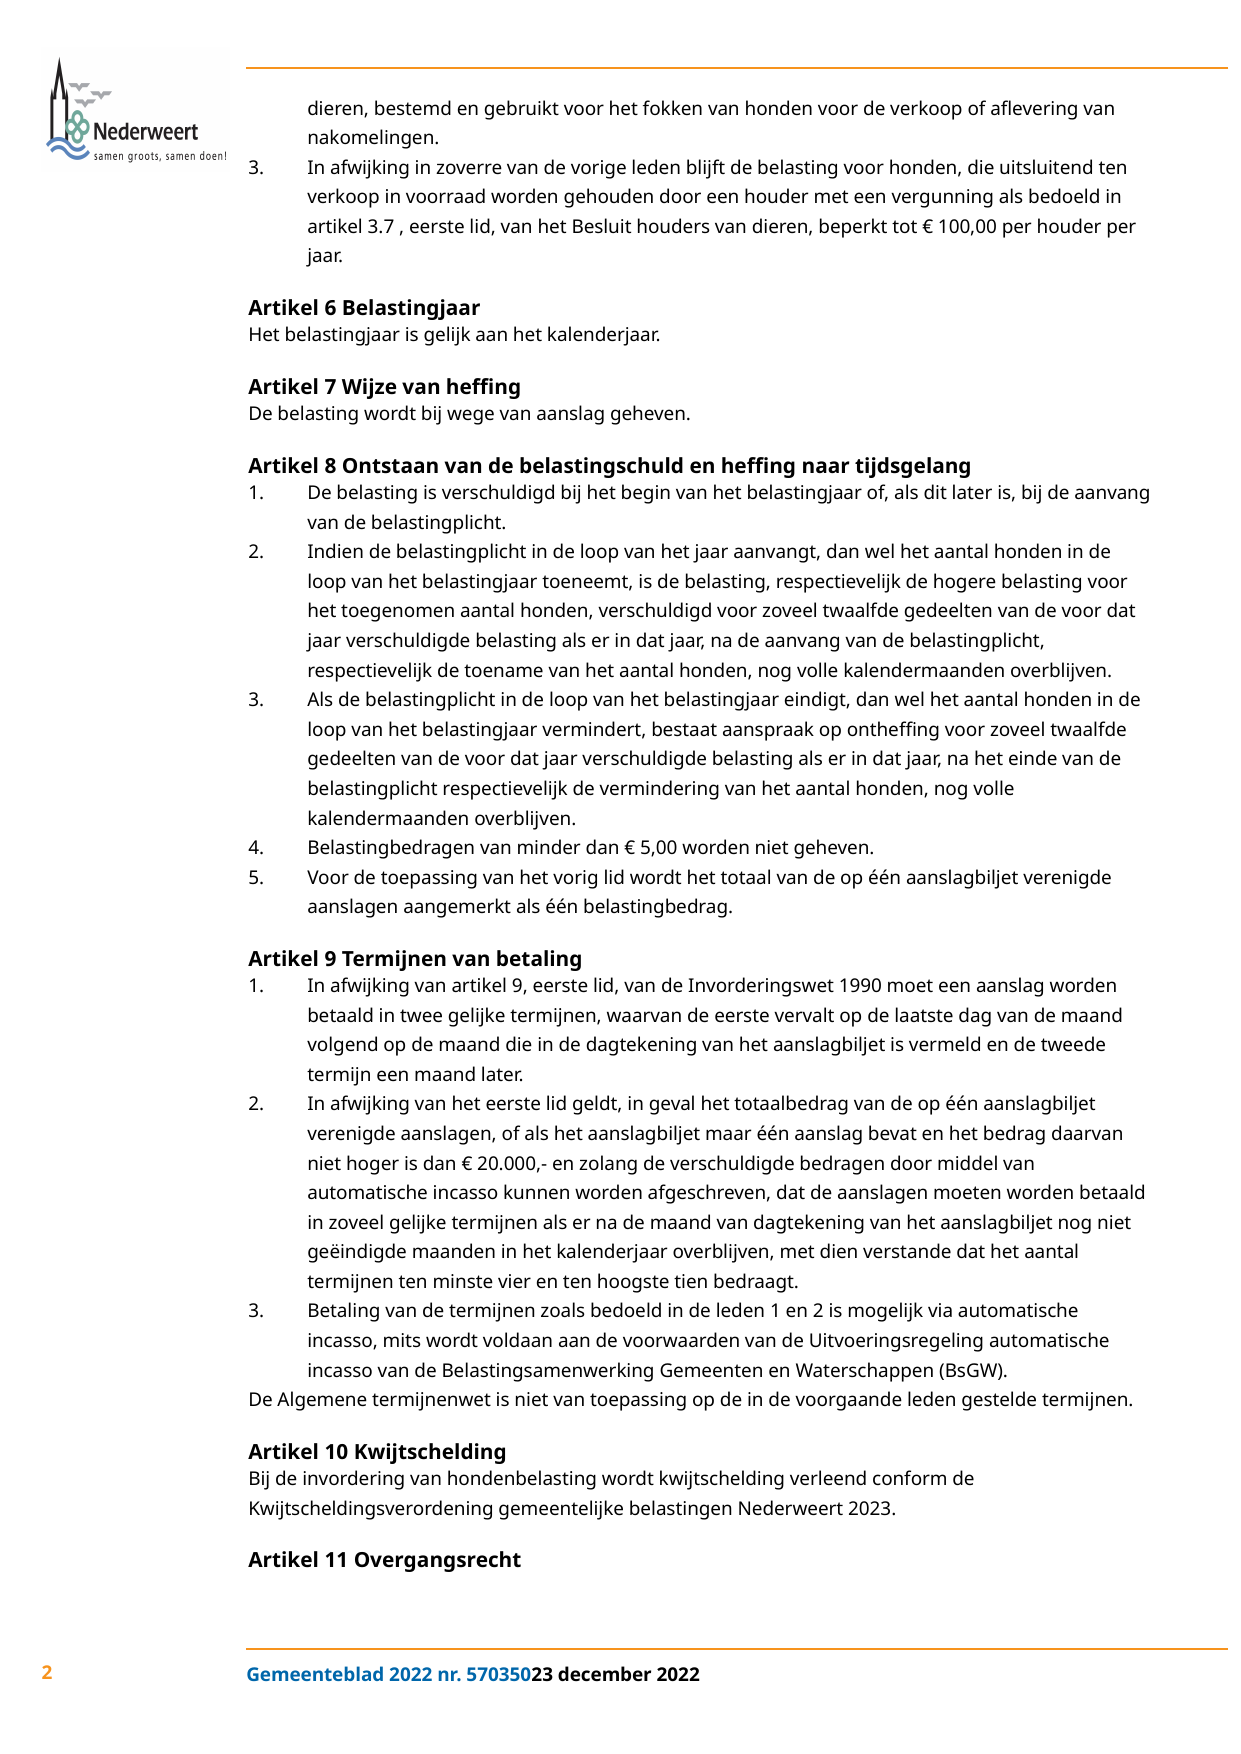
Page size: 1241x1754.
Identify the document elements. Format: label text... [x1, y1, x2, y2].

list Betaling van de termijnen zoals bedoeld in de leden 1 en 2 is mogelijk via automatische incasso, mits wordt voldaan aan de voorwaarden van de Uitvoeringsregeling automatische incasso van de Belastingsamenwerking Gemeenten en Waterschappen (BsGW). [248, 1298, 1152, 1383]
text Artikel 11 Overgangsrecht [248, 1545, 1152, 1574]
text De belasting wordt bij wege van aanslag geheven. [248, 400, 1152, 426]
text Artikel 6 Belastingjaar [248, 293, 1152, 322]
list De belasting is verschuldigd bij het begin van het belastingjaar of, als dit later is, bij de aanvang van de belastingplicht. [248, 479, 1152, 534]
list In afwijking van artikel 9, eerste lid, van de Invorderingswet 1990 moet een aanslag worden betaald in twee gelijke termijnen, waarvan de eerste vervalt op de laatste dag van de maand volgend op de maand die in de dagtekening van het aanslagbiljet is vermeld en de tweede termijn een maand later. [248, 972, 1152, 1087]
text Bij de invordering van hondenbelasting wordt kwijtschelding verleend conform de Kwijtscheldingsverordening gemeentelijke belastingen Nederweert 2023. [248, 1465, 1152, 1521]
text Artikel 8 Ontstaan van de belastingschuld en heffing naar tijdsgelang [248, 451, 1152, 479]
text Artikel 7 Wijze van heffing [248, 372, 1152, 400]
list In afwijking van het eerste lid geldt, in geval het totaalbedrag van de op één aanslagbiljet verenigde aanslagen, of als het aanslagbiljet maar één aanslag bevat en het bedrag daarvan niet hoger is dan € 20.000,- en zolang de verschuldigde bedragen door middel van automatische incasso kunnen worden afgeschreven, dat de aanslagen moeten worden betaald in zoveel gelijke termijnen als er na de maand van dagtekening van het aanslagbiljet nog niet geëindigde maanden in het kalenderjaar overblijven, met dien verstande dat het aantal termijnen ten minste vier en ten hoogste tien bedraagt. [248, 1091, 1152, 1294]
picture [41, 47, 231, 172]
list Indien de belastingplicht in de loop van het jaar aanvangt, dan wel het aantal honden in de loop van het belastingjaar toeneemt, is de belasting, respectievelijk de hogere belasting voor het toegenomen aantal honden, verschuldigd voor zoveel twaalfde gedeelten van de voor dat jaar verschuldigde belasting als er in dat jaar, na de aanvang van de belastingplicht, respectievelijk de toename van het aantal honden, nog volle kalendermaanden overblijven. [248, 538, 1152, 682]
list Belastingbedragen van minder dan € 5,00 worden niet geheven. [248, 834, 1152, 860]
text Artikel 9 Termijnen van betaling [248, 944, 1152, 972]
list dieren, bestemd en gebruikt voor het fokken van honden voor de verkoop of aflevering van nakomelingen. [248, 95, 1152, 150]
text Het belastingjaar is gelijk aan het kalenderjaar. [248, 322, 1152, 347]
list Voor de toepassing van het vorig lid wordt het totaal van de op één aanslagbiljet verenigde aanslagen aangemerkt als één belastingbedrag. [248, 864, 1152, 919]
list Als de belastingplicht in de loop van het belastingjaar eindigt, dan wel het aantal honden in de loop van het belastingjaar vermindert, bestaat aanspraak op ontheffing voor zoveel twaalfde gedeelten van de voor dat jaar verschuldigde belasting als er in dat jaar, na het einde van de belastingplicht respectievelijk de vermindering van het aantal honden, nog volle kalendermaanden overblijven. [248, 686, 1152, 830]
text Artikel 10 Kwijtschelding [248, 1437, 1152, 1465]
list In afwijking in zoverre van de vorige leden blijft de belasting voor honden, die uitsluitend ten verkoop in voorraad worden gehouden door een houder met een vergunning als bedoeld in artikel 3.7 , eerste lid, van het Besluit houders van dieren, beperkt tot € 100,00 per houder per jaar. [248, 154, 1152, 268]
text De Algemene termijnenwet is niet van toepassing op de in de voorgaande leden gestelde termijnen. [248, 1386, 1152, 1412]
